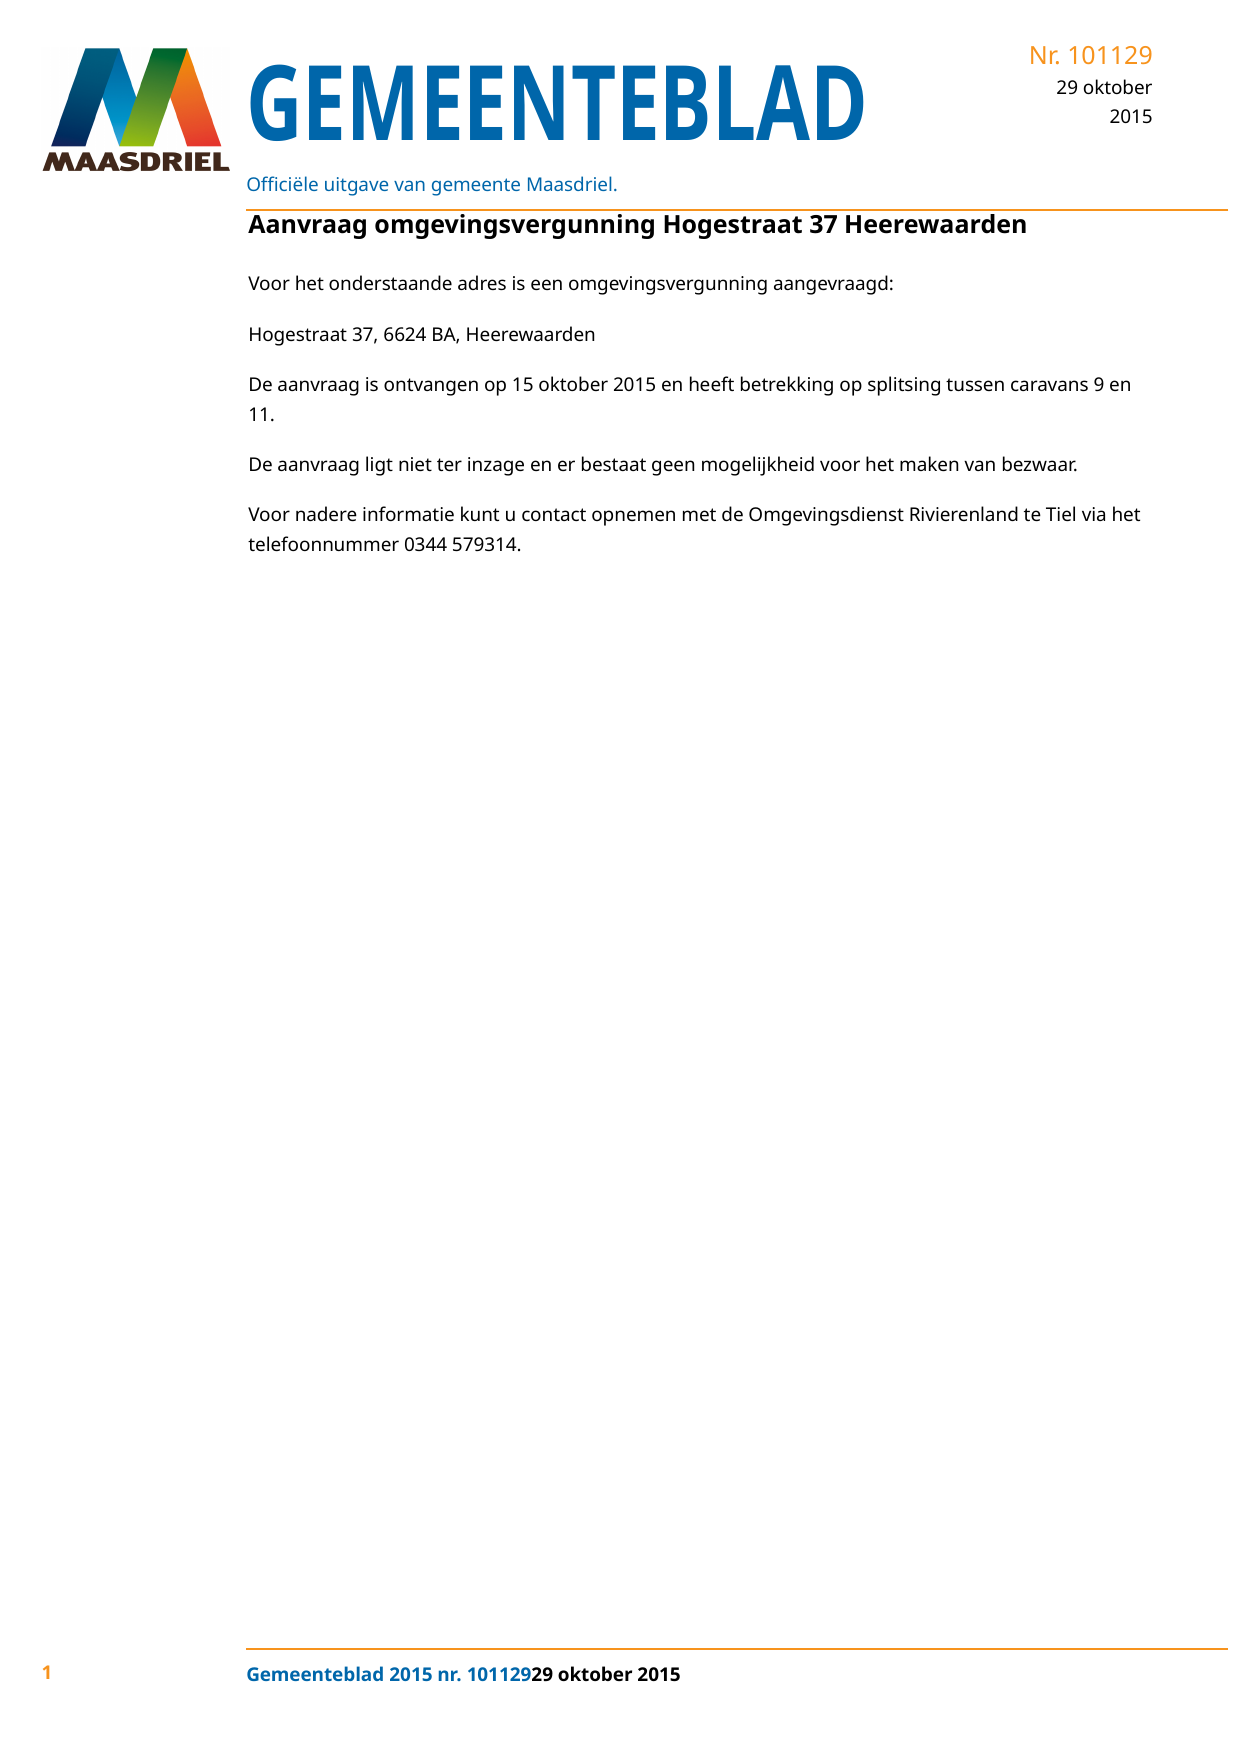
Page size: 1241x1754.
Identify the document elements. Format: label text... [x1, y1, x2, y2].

text Voor nadere informatie kunt u contact opnemen met de Omgevingsdienst Rivierenland te Tiel via het telefoonnummer 0344 579314. [248, 502, 1152, 557]
text De aanvraag is ontvangen op 15 oktober 2015 en heeft betrekking op splitsing tussen caravans 9 en 11. [248, 371, 1152, 426]
text Aanvraag omgevingsvergunning Hogestraat 37 Heerewaarden [248, 211, 1152, 241]
text Voor het onderstaande adres is een omgevingsvergunning aangevraagd: [248, 270, 1152, 296]
text De aanvraag ligt niet ter inzage en er bestaat geen mogelijkheid voor het maken van bezwaar. [248, 451, 1152, 477]
picture [41, 47, 231, 172]
text Hogestraat 37, 6624 BA, Heerewaarden [248, 321, 1152, 346]
